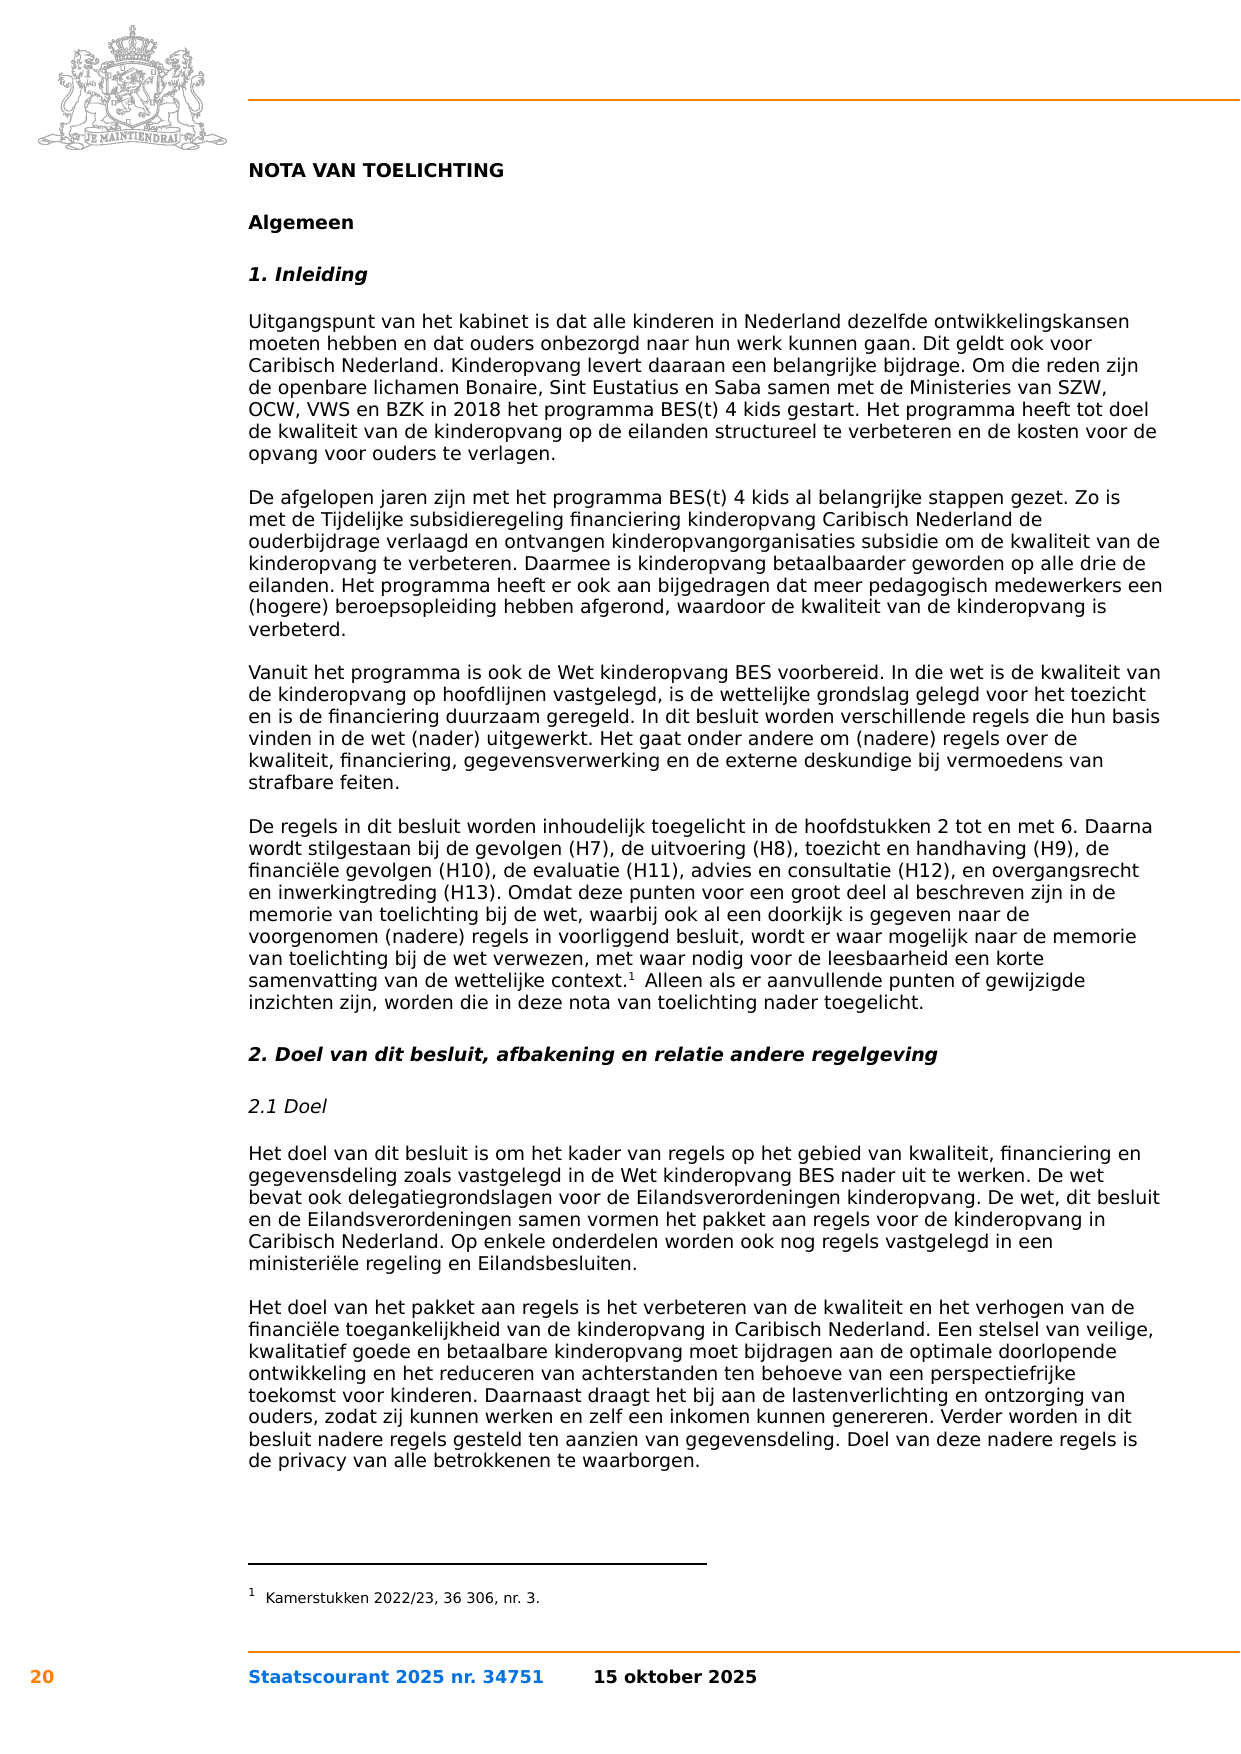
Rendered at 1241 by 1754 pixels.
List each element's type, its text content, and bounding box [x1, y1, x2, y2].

text Het doel van dit besluit is om het kader van regels op het gebied van kwaliteit, financiering en gegevensdeling zoals vastgelegd in de Wet kinderopvang BES nader uit te werken. De wet bevat ook delegatiegrondslagen voor de Eilandsverordeningen kinderopvang. De wet, dit besluit en de Eilandsverordeningen samen vormen het pakket aan regels voor de kinderopvang in Caribisch Nederland. Op enkele onderdelen worden ook nog regels vastgelegd in een ministeriële regeling en Eilandsbesluiten. [248, 1143, 1163, 1275]
text Kamerstukken 2022/23, 36 306, nr. 3. [248, 1586, 1163, 1608]
picture [38, 25, 227, 150]
subtitle 2. Doel van dit besluit, afbakening en relatie andere regelgeving [248, 1044, 1163, 1066]
subtitle 1. Inleiding [248, 264, 1163, 286]
text Vanuit het programma is ook de Wet kinderopvang BES voorbereid. In die wet is de kwaliteit van de kinderopvang op hoofdlijnen vastgelegd, is de wettelijke grondslag gelegd voor het toezicht en is de financiering duurzaam geregeld. In dit besluit worden verschillende regels die hun basis vinden in de wet (nader) uitgewerkt. Het gaat onder andere om (nadere) regels over de kwaliteit, financiering, gegevensverwerking en de externe deskundige bij vermoedens van strafbare feiten. [248, 662, 1163, 794]
subtitle Algemeen [248, 212, 1163, 234]
text Uitgangspunt van het kabinet is dat alle kinderen in Nederland dezelfde ontwikkelingskansen moeten hebben en dat ouders onbezorgd naar hun werk kunnen gaan. Dit geldt ook voor Caribisch Nederland. Kinderopvang levert daaraan een belangrijke bijdrage. Om die reden zijn de openbare lichamen Bonaire, Sint Eustatius en Saba samen met de Ministeries van SZW, OCW, VWS en BZK in 2018 het programma BES(t) 4 kids gestart. Het programma heeft tot doel de kwaliteit van de kinderopvang op de eilanden structureel te verbeteren en de kosten voor de opvang voor ouders te verlagen. [248, 311, 1163, 465]
text Het doel van het pakket aan regels is het verbeteren van de kwaliteit en het verhogen van de financiële toegankelijkheid van de kinderopvang in Caribisch Nederland. Een stelsel van veilige, kwalitatief goede en betaalbare kinderopvang moet bijdragen aan de optimale doorlopende ontwikkeling en het reduceren van achterstanden ten behoeve van een perspectiefrijke toekomst voor kinderen. Daarnaast draagt het bij aan de lastenverlichting en ontzorging van ouders, zodat zij kunnen werken en zelf een inkomen kunnen genereren. Verder worden in dit besluit nadere regels gesteld ten aanzien van gegevensdeling. Doel van deze nadere regels is de privacy van alle betrokkenen te waarborgen. [248, 1297, 1163, 1472]
text De afgelopen jaren zijn met het programma BES(t) 4 kids al belangrijke stappen gezet. Zo is met de Tijdelijke subsidieregeling financiering kinderopvang Caribisch Nederland de ouderbijdrage verlaagd en ontvangen kinderopvangorganisaties subsidie om de kwaliteit van de kinderopvang te verbeteren. Daarmee is kinderopvang betaalbaarder geworden op alle drie de eilanden. Het programma heeft er ook aan bijgedragen dat meer pedagogisch medewerkers een (hogere) beroepsopleiding hebben afgerond, waardoor de kwaliteit van de kinderopvang is verbeterd. [248, 487, 1163, 640]
subtitle 2.1 Doel [248, 1096, 1163, 1118]
text De regels in dit besluit worden inhoudelijk toegelicht in de hoofdstukken 2 tot en met 6. Daarna wordt stilgestaan bij de gevolgen (H7), de uitvoering (H8), toezicht en handhaving (H9), de financiële gevolgen (H10), de evaluatie (H11), advies en consultatie (H12), en overgangsrecht en inwerkingtreding (H13). Omdat deze punten voor een groot deel al beschreven zijn in de memorie van toelichting bij de wet, waarbij ook al een doorkijk is gegeven naar de voorgenomen (nadere) regels in voorliggend besluit, wordt er waar mogelijk naar de memorie van toelichting bij de wet verwezen, met waar nodig voor de leesbaarheid een korte samenvatting van de wettelijke context. Alleen als er aanvullende punten of gewijzigde inzichten zijn, worden die in deze nota van toelichting nader toegelicht. [248, 816, 1163, 1014]
subtitle NOTA VAN TOELICHTING [248, 160, 1163, 182]
